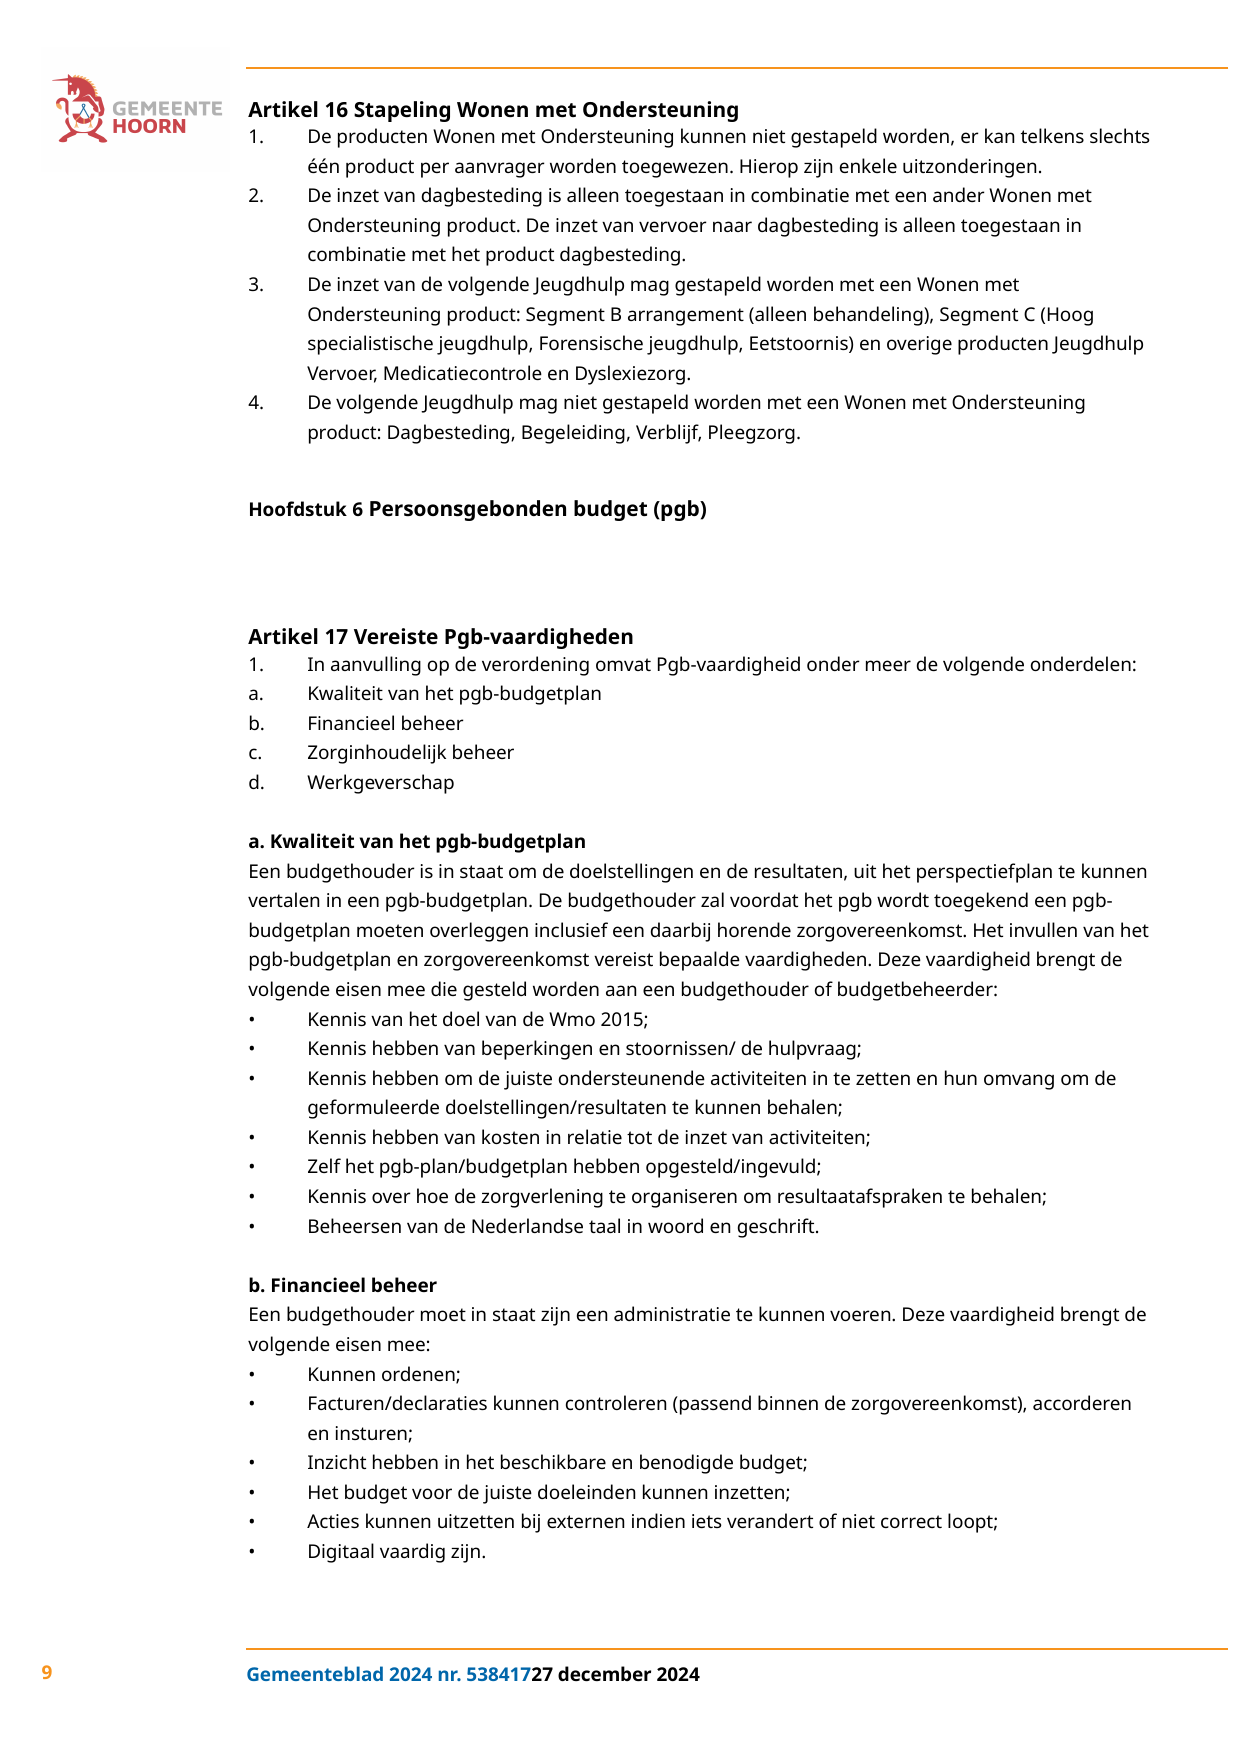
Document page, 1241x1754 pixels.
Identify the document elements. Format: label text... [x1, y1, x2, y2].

list De producten Wonen met Ondersteuning kunnen niet gestapeld worden, er kan telkens slechts één product per aanvrager worden toegewezen. Hierop zijn enkele uitzonderingen. [248, 123, 1152, 178]
list De inzet van dagbesteding is alleen toegestaan in combinatie met een ander Wonen met Ondersteuning product. De inzet van vervoer naar dagbesteding is alleen toegestaan in combinatie met het product dagbesteding. [248, 182, 1152, 267]
list Werkgeverschap [248, 769, 1152, 795]
text Artikel 17 Vereiste Pgb-vaardigheden [248, 622, 1152, 651]
text Een budgethouder is in staat om de doelstellingen en de resultaten, uit het perspectiefplan te kunnen vertalen in een pgb-budgetplan. De budgethouder zal voordat het pgb wordt toegekend een pgb-budgetplan moeten overleggen inclusief een daarbij horende zorgovereenkomst. Het invullen van het pgb-budgetplan en zorgovereenkomst vereist bepaalde vaardigheden. Deze vaardigheid brengt de volgende eisen mee die gesteld worden aan een budgethouder of budgetbeheerder: [248, 858, 1152, 1002]
text b. Financieel beheer [248, 1272, 1152, 1298]
text Artikel 16 Stapeling Wonen met Ondersteuning [248, 95, 1152, 123]
picture [41, 47, 231, 172]
list Beheersen van de Nederlandse taal in woord en geschrift. [248, 1213, 1152, 1239]
list Kennis hebben van kosten in relatie tot de inzet van activiteiten; [248, 1124, 1152, 1150]
list De inzet van de volgende Jeugdhulp mag gestapeld worden met een Wonen met Ondersteuning product: Segment B arrangement (alleen behandeling), Segment C (Hoog specialistische jeugdhulp, Forensische jeugdhulp, Eetstoornis) en overige producten Jeugdhulp Vervoer, Medicatiecontrole en Dyslexiezorg. [248, 271, 1152, 386]
list Kunnen ordenen; [248, 1361, 1152, 1387]
list Het budget voor de juiste doeleinden kunnen inzetten; [248, 1479, 1152, 1505]
list Zelf het pgb-plan/budgetplan hebben opgesteld/ingevuld; [248, 1154, 1152, 1179]
list Kennis van het doel van de Wmo 2015; [248, 1006, 1152, 1032]
list Digitaal vaardig zijn. [248, 1538, 1152, 1564]
list Inzicht hebben in het beschikbare en benodigde budget; [248, 1449, 1152, 1475]
list Kennis hebben van beperkingen en stoornissen/ de hulpvraag; [248, 1035, 1152, 1061]
list Kennis hebben om de juiste ondersteunende activiteiten in te zetten en hun omvang om de geformuleerde doelstellingen/resultaten te kunnen behalen; [248, 1065, 1152, 1120]
list Acties kunnen uitzetten bij externen indien iets verandert of niet correct loopt; [248, 1509, 1152, 1534]
list Zorginhoudelijk beheer [248, 739, 1152, 765]
list Financieel beheer [248, 710, 1152, 736]
list Facturen/declaraties kunnen controleren (passend binnen de zorgovereenkomst), accorderen en insturen; [248, 1390, 1152, 1446]
list Kennis over hoe de zorgverlening te organiseren om resultaatafspraken te behalen; [248, 1183, 1152, 1209]
list De volgende Jeugdhulp mag niet gestapeld worden met een Wonen met Ondersteuning product: Dagbesteding, Begeleiding, Verblijf, Pleegzorg. [248, 389, 1152, 445]
text a. Kwaliteit van het pgb-budgetplan [248, 828, 1152, 854]
list In aanvulling op de verordening omvat Pgb-vaardigheid onder meer de volgende onderdelen: [248, 651, 1152, 677]
text Een budgethouder moet in staat zijn een administratie te kunnen voeren. Deze vaardigheid brengt de volgende eisen mee: [248, 1302, 1152, 1357]
list Kwaliteit van het pgb-budgetplan [248, 680, 1152, 706]
text Hoofdstuk 6 Persoonsgebonden budget (pgb) [248, 494, 1152, 523]
